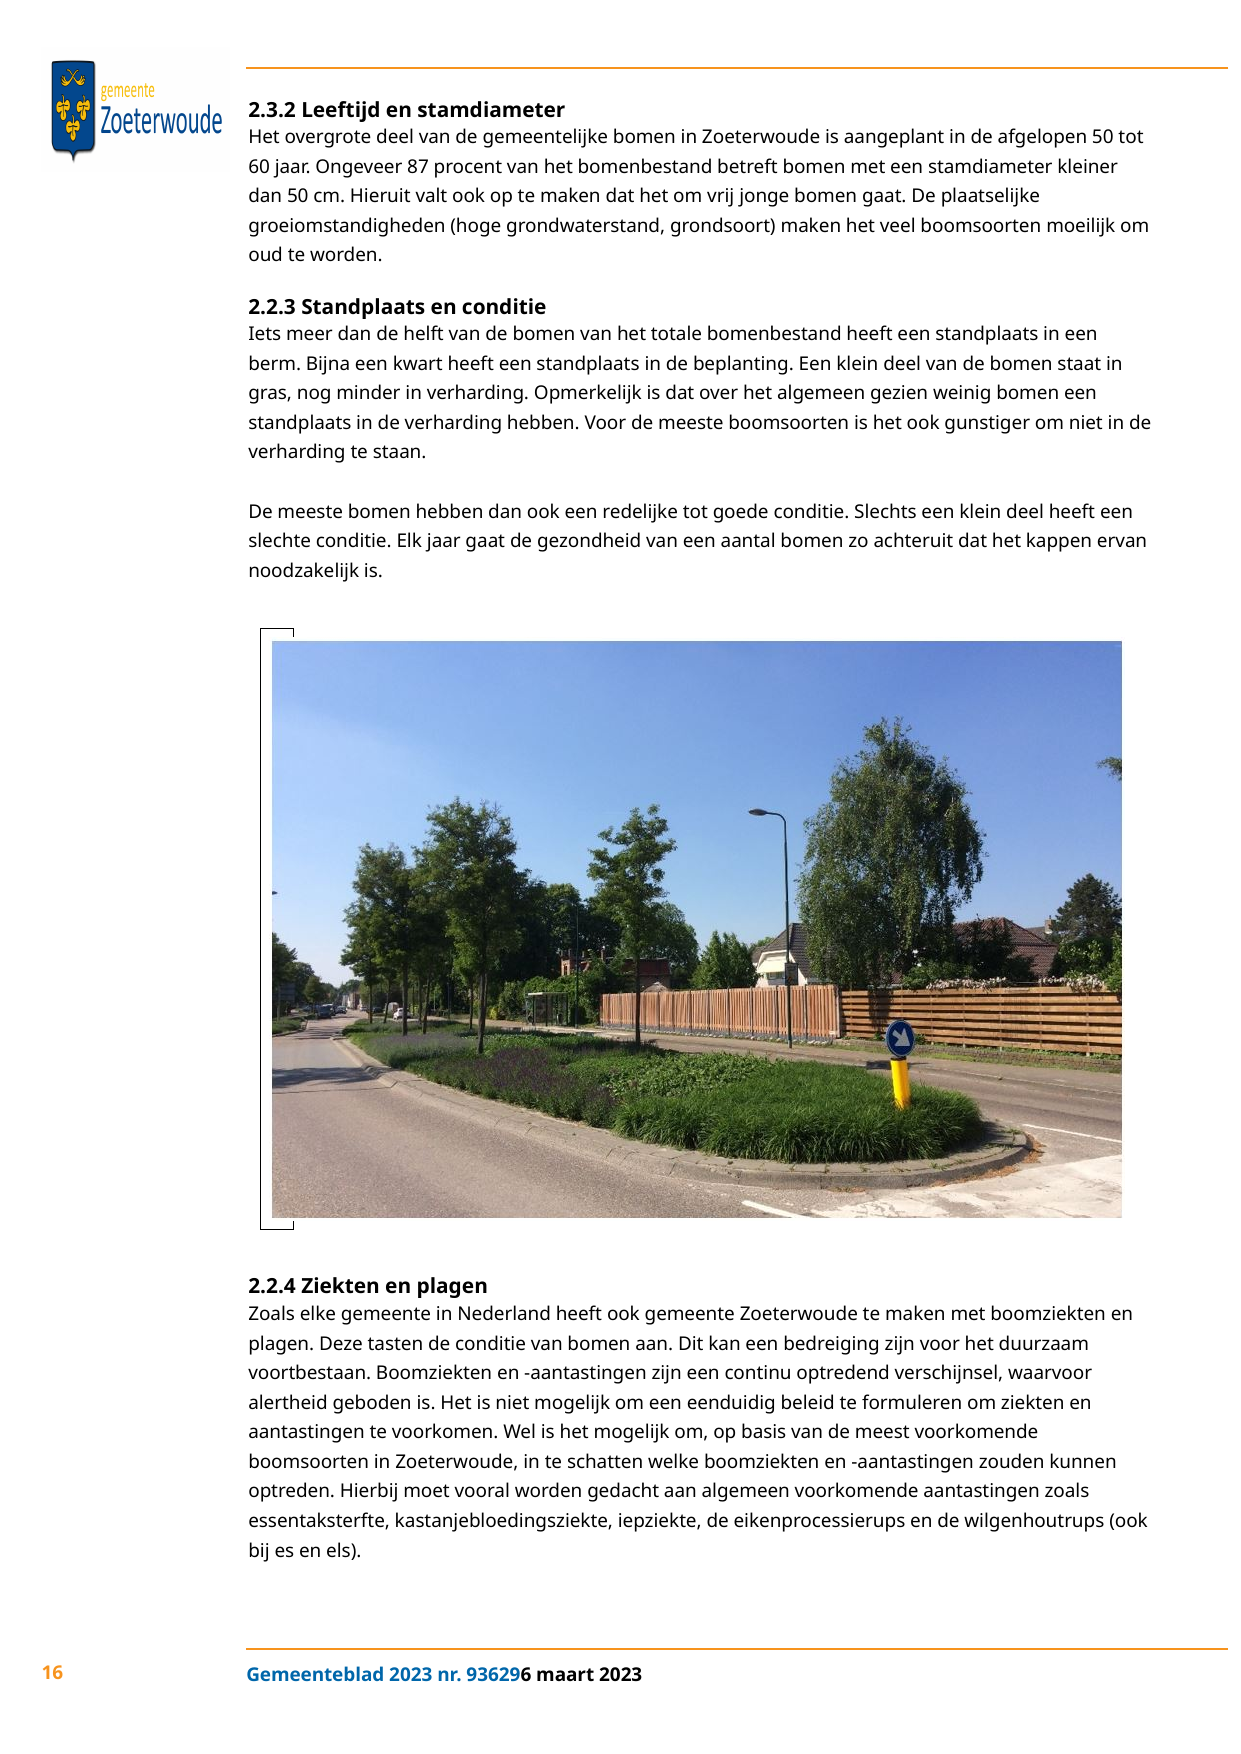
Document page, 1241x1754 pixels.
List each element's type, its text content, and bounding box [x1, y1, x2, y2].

text De meeste bomen hebben dan ook een redelijke tot goede conditie. Slechts een klein deel heeft een slechte conditie. Elk jaar gaat de gezondheid van een aantal bomen zo achteruit dat het kappen ervan noodzakelijk is. [248, 498, 1152, 583]
picture [268, 637, 1125, 1221]
text Iets meer dan de helft van de bomen van het totale bomenbestand heeft een standplaats in een berm. Bijna een kwart heeft een standplaats in de beplanting. Een klein deel van de bomen staat in gras, nog minder in verharding. Opmerkelijk is dat over het algemeen gezien weinig bomen een standplaats in de verharding hebben. Voor de meeste boomsoorten is het ook gunstiger om niet in de verharding te staan. [248, 320, 1152, 464]
text 2.2.4 Ziekten en plagen [248, 1272, 1152, 1300]
picture [41, 47, 231, 172]
text 2.3.2 Leeftijd en stamdiameter [248, 95, 1152, 123]
text 2.2.3 Standplaats en conditie [248, 292, 1152, 320]
text Zoals elke gemeente in Nederland heeft ook gemeente Zoeterwoude te maken met boomziekten en plagen. Deze tasten de conditie van bomen aan. Dit kan een bedreiging zijn voor het duurzaam voortbestaan. Boomziekten en -aantastingen zijn een continu optredend verschijnsel, waarvoor alertheid geboden is. Het is niet mogelijk om een eenduidig beleid te formuleren om ziekten en aantastingen te voorkomen. Wel is het mogelijk om, op basis van de meest voorkomende boomsoorten in Zoeterwoude, in te schatten welke boomziekten en -aantastingen zouden kunnen optreden. Hierbij moet vooral worden gedacht aan algemeen voorkomende aantastingen zoals essentaksterfte, kastanjebloedingsziekte, iepziekte, de eikenprocessierups en de wilgenhoutrups (ook bij es en els). [248, 1300, 1152, 1562]
text Het overgrote deel van de gemeentelijke bomen in Zoeterwoude is aangeplant in de afgelopen 50 tot 60 jaar. Ongeveer 87 procent van het bomenbestand betreft bomen met een stamdiameter kleiner dan 50 cm. Hieruit valt ook op te maken dat het om vrij jonge bomen gaat. De plaatselijke groeiomstandigheden (hoge grondwaterstand, grondsoort) maken het veel boomsoorten moeilijk om oud te worden. [248, 123, 1152, 267]
